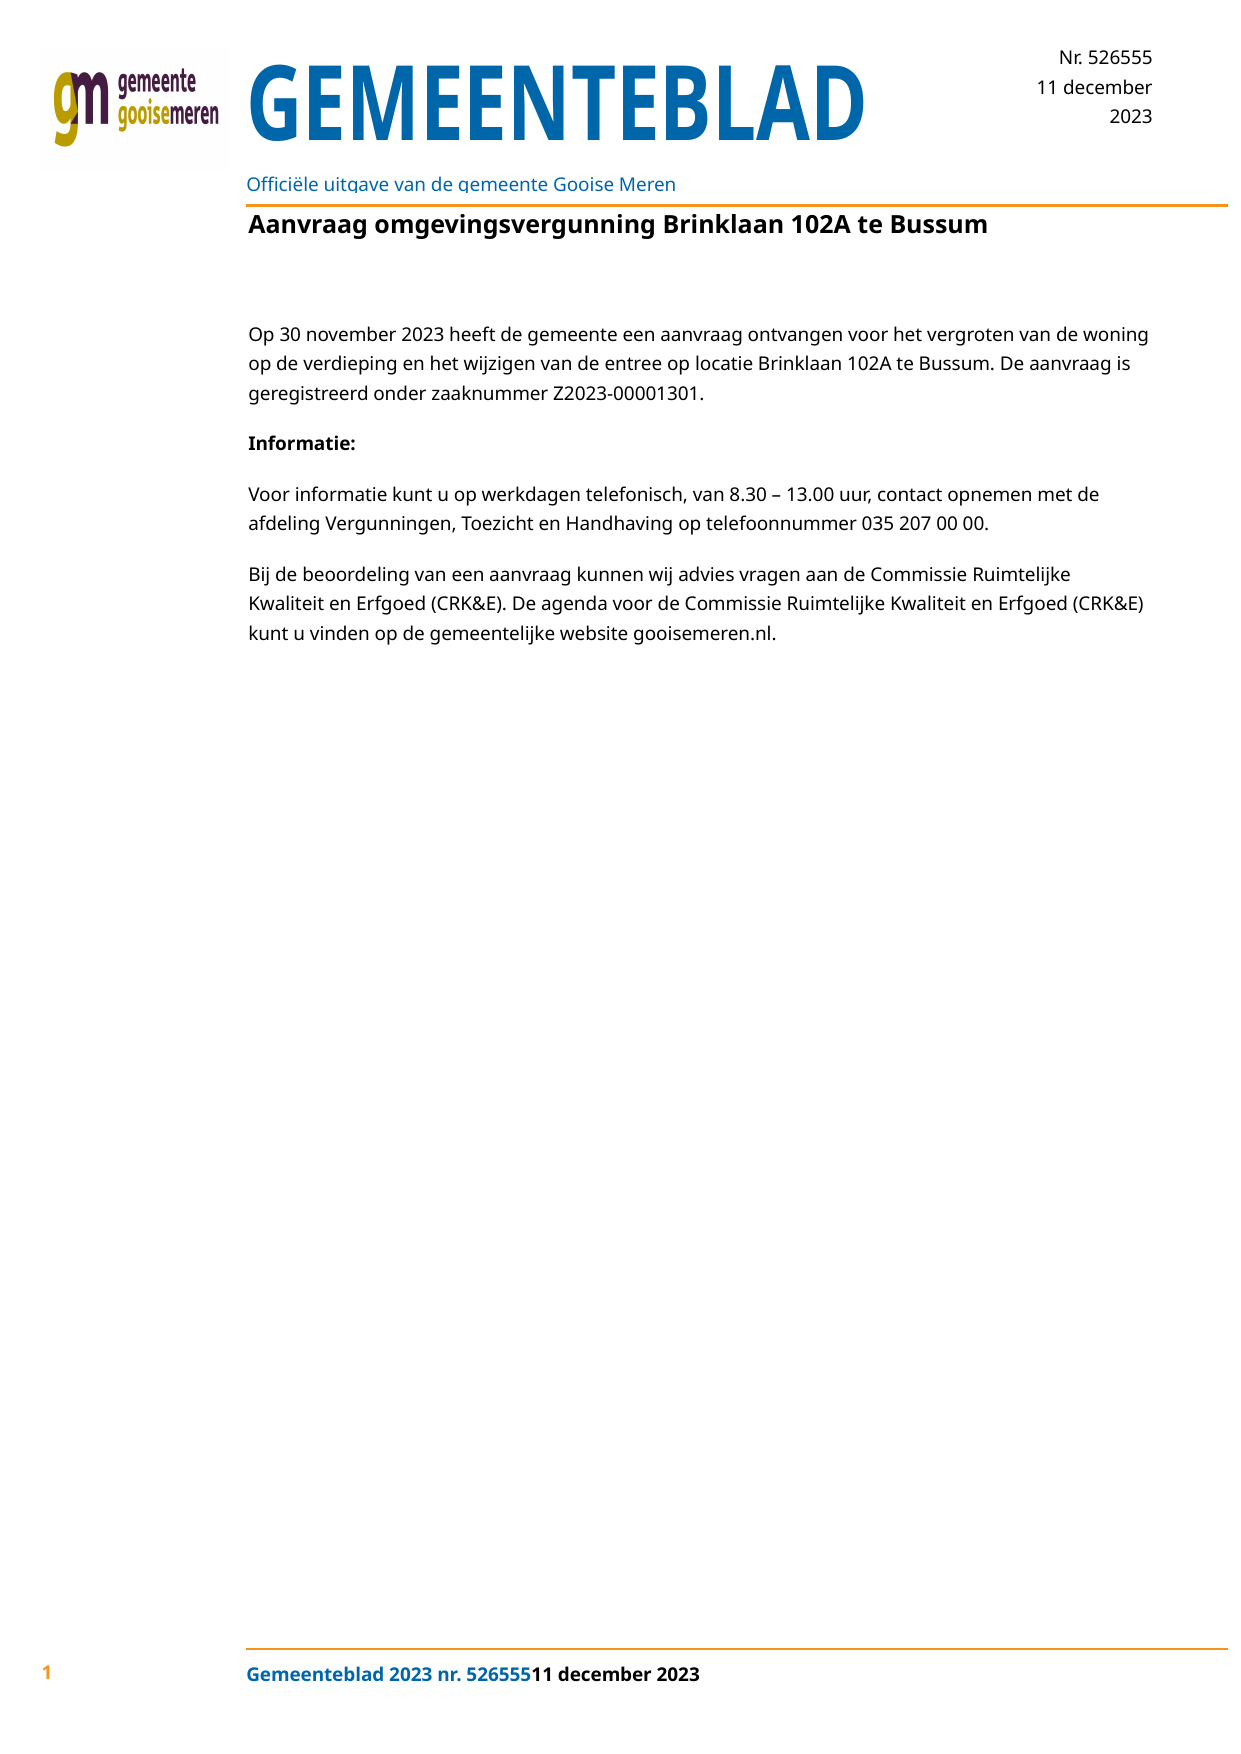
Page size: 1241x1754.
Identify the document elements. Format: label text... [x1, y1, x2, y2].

text Bij de beoordeling van een aanvraag kunnen wij advies vragen aan de Commissie Ruimtelijke Kwaliteit en Erfgoed (CRK&E). De agenda voor de Commissie Ruimtelijke Kwaliteit en Erfgoed (CRK&E) kunt u vinden op de gemeentelijke website gooisemeren.nl. [248, 561, 1152, 646]
text Op 30 november 2023 heeft de gemeente een aanvraag ontvangen voor het vergroten van de woning op de verdieping en het wijzigen van de entree op locatie Brinklaan 102A te Bussum. De aanvraag is geregistreerd onder zaaknummer Z2023-00001301. [248, 321, 1152, 406]
text Voor informatie kunt u op werkdagen telefonisch, van 8.30 – 13.00 uur, contact opnemen met de afdeling Vergunningen, Toezicht en Handhaving op telefoonnummer 035 207 00 00. [248, 481, 1152, 536]
text Informatie: [248, 430, 1152, 456]
picture [41, 47, 231, 172]
text Aanvraag omgevingsvergunning Brinklaan 102A te Bussum [248, 207, 1152, 241]
